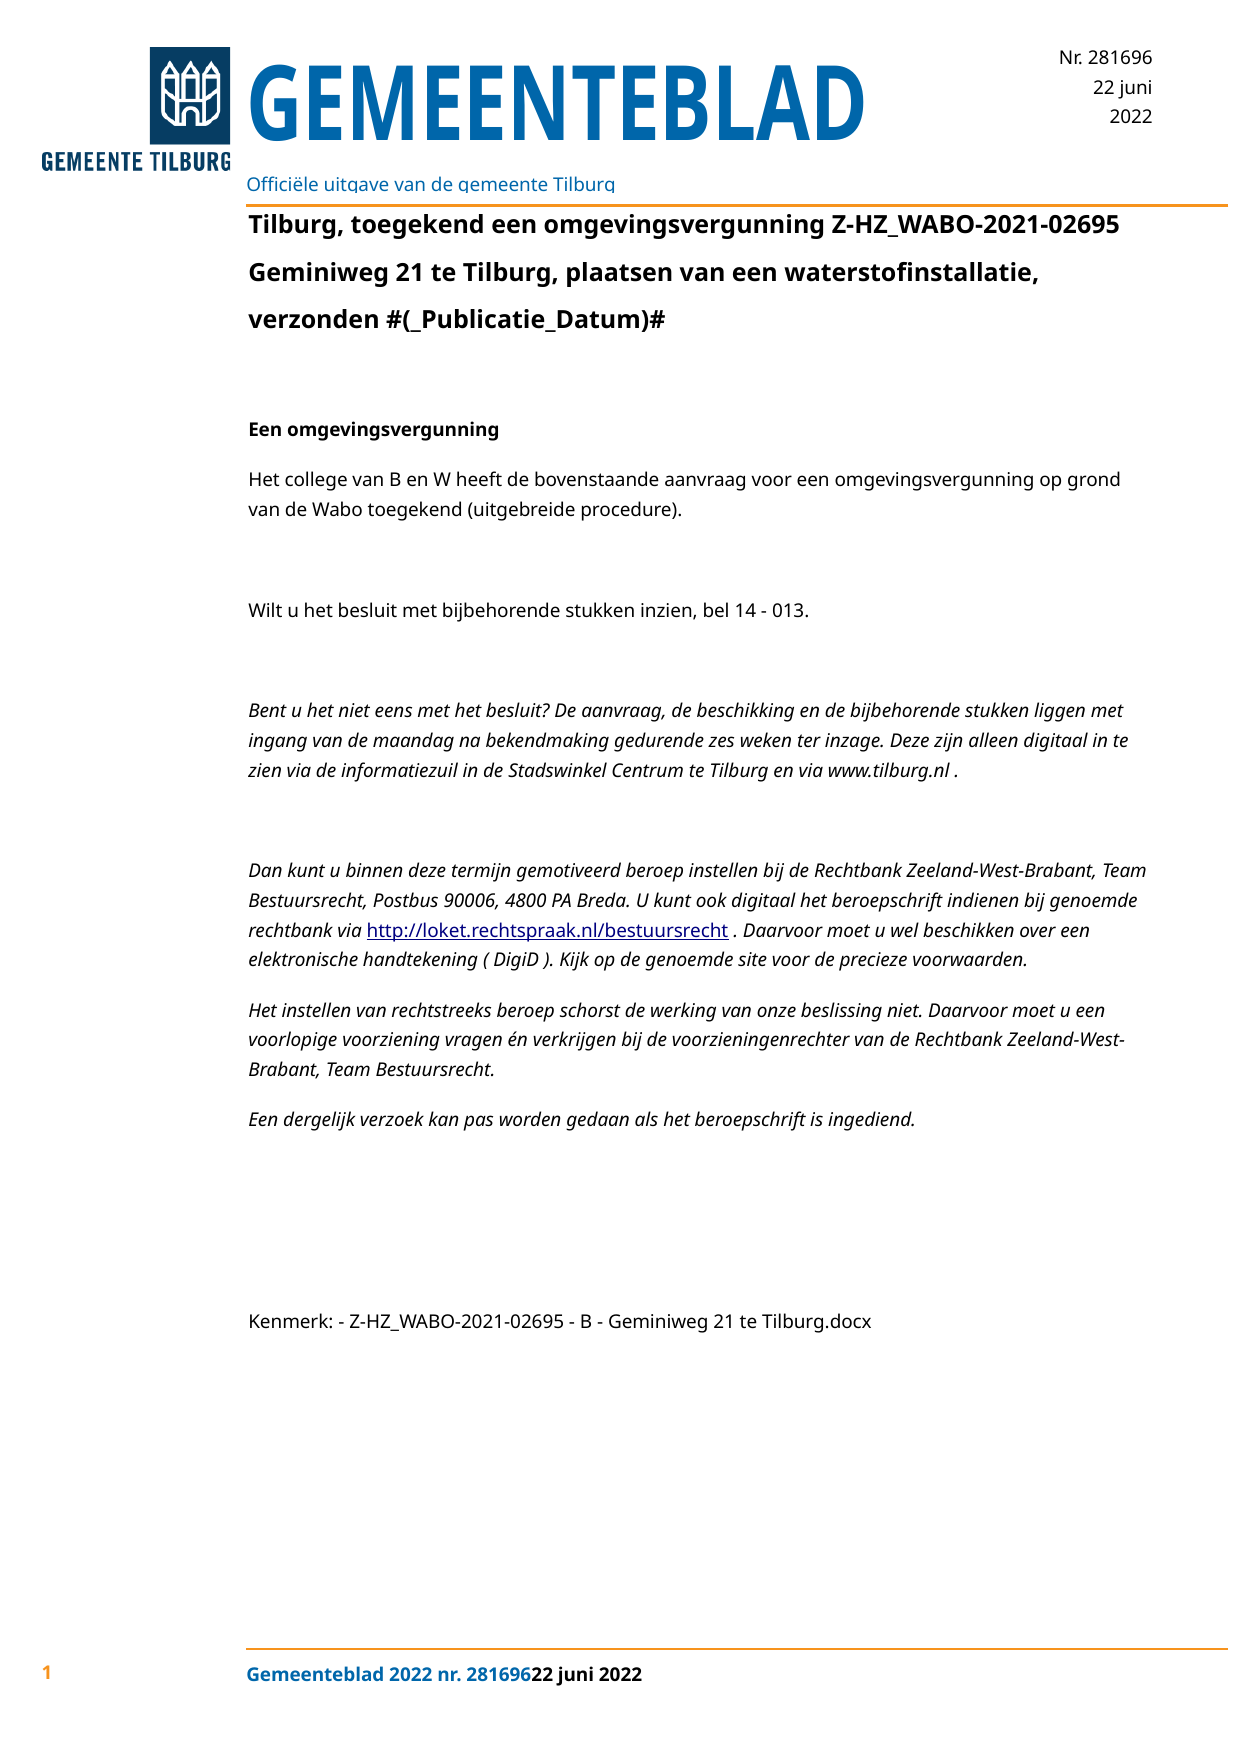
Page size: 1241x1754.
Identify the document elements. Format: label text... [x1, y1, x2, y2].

text Het instellen van rechtstreeks beroep schorst de werking van onze beslissing niet. Daarvoor moet u een voorlopige voorziening vragen én verkrijgen bij de voorzieningenrechter van de Rechtbank Zeeland-West-Brabant, Team Bestuursrecht. [248, 997, 1152, 1082]
text Een omgevingsvergunning [248, 416, 1152, 442]
text Het college van B en W heeft de bovenstaande aanvraag voor een omgevingsvergunning op grond van de Wabo toegekend (uitgebreide procedure). [248, 466, 1152, 522]
text Een dergelijk verzoek kan pas worden gedaan als het beroepschrift is ingediend. [248, 1106, 1152, 1132]
text Kenmerk: - Z-HZ_WABO-2021-02695 - B - Geminiweg 21 te Tilburg.docx [248, 1308, 1152, 1334]
text Dan kunt u binnen deze termijn gemotiveerd beroep instellen bij de Rechtbank Zeeland-West-Brabant, Team Bestuursrecht, Postbus 90006, 4800 PA Breda. U kunt ook digitaal het beroepschrift indienen bij genoemde rechtbank via http://loket.rechtspraak.nl/bestuursrecht . Daarvoor moet u wel beschikken over een elektronische handtekening ( DigiD ). Kijk op de genoemde site voor de precieze voorwaarden. [248, 858, 1152, 972]
text Wilt u het besluit met bijbehorende stukken inzien, bel 14 - 013. [248, 597, 1152, 622]
text Tilburg, toegekend een omgevingsvergunning Z-HZ_WABO-2021-02695 Geminiweg 21 te Tilburg, plaatsen van een waterstofinstallatie, verzonden #(_Publicatie_Datum)# [248, 207, 1152, 336]
picture [41, 47, 231, 172]
text Bent u het niet eens met het besluit? De aanvraag, de beschikking en de bijbehorende stukken liggen met ingang van de maandag na bekendmaking gedurende zes weken ter inzage. Deze zijn alleen digitaal in te zien via de informatiezuil in de Stadswinkel Centrum te Tilburg en via www.tilburg.nl . [248, 698, 1152, 782]
